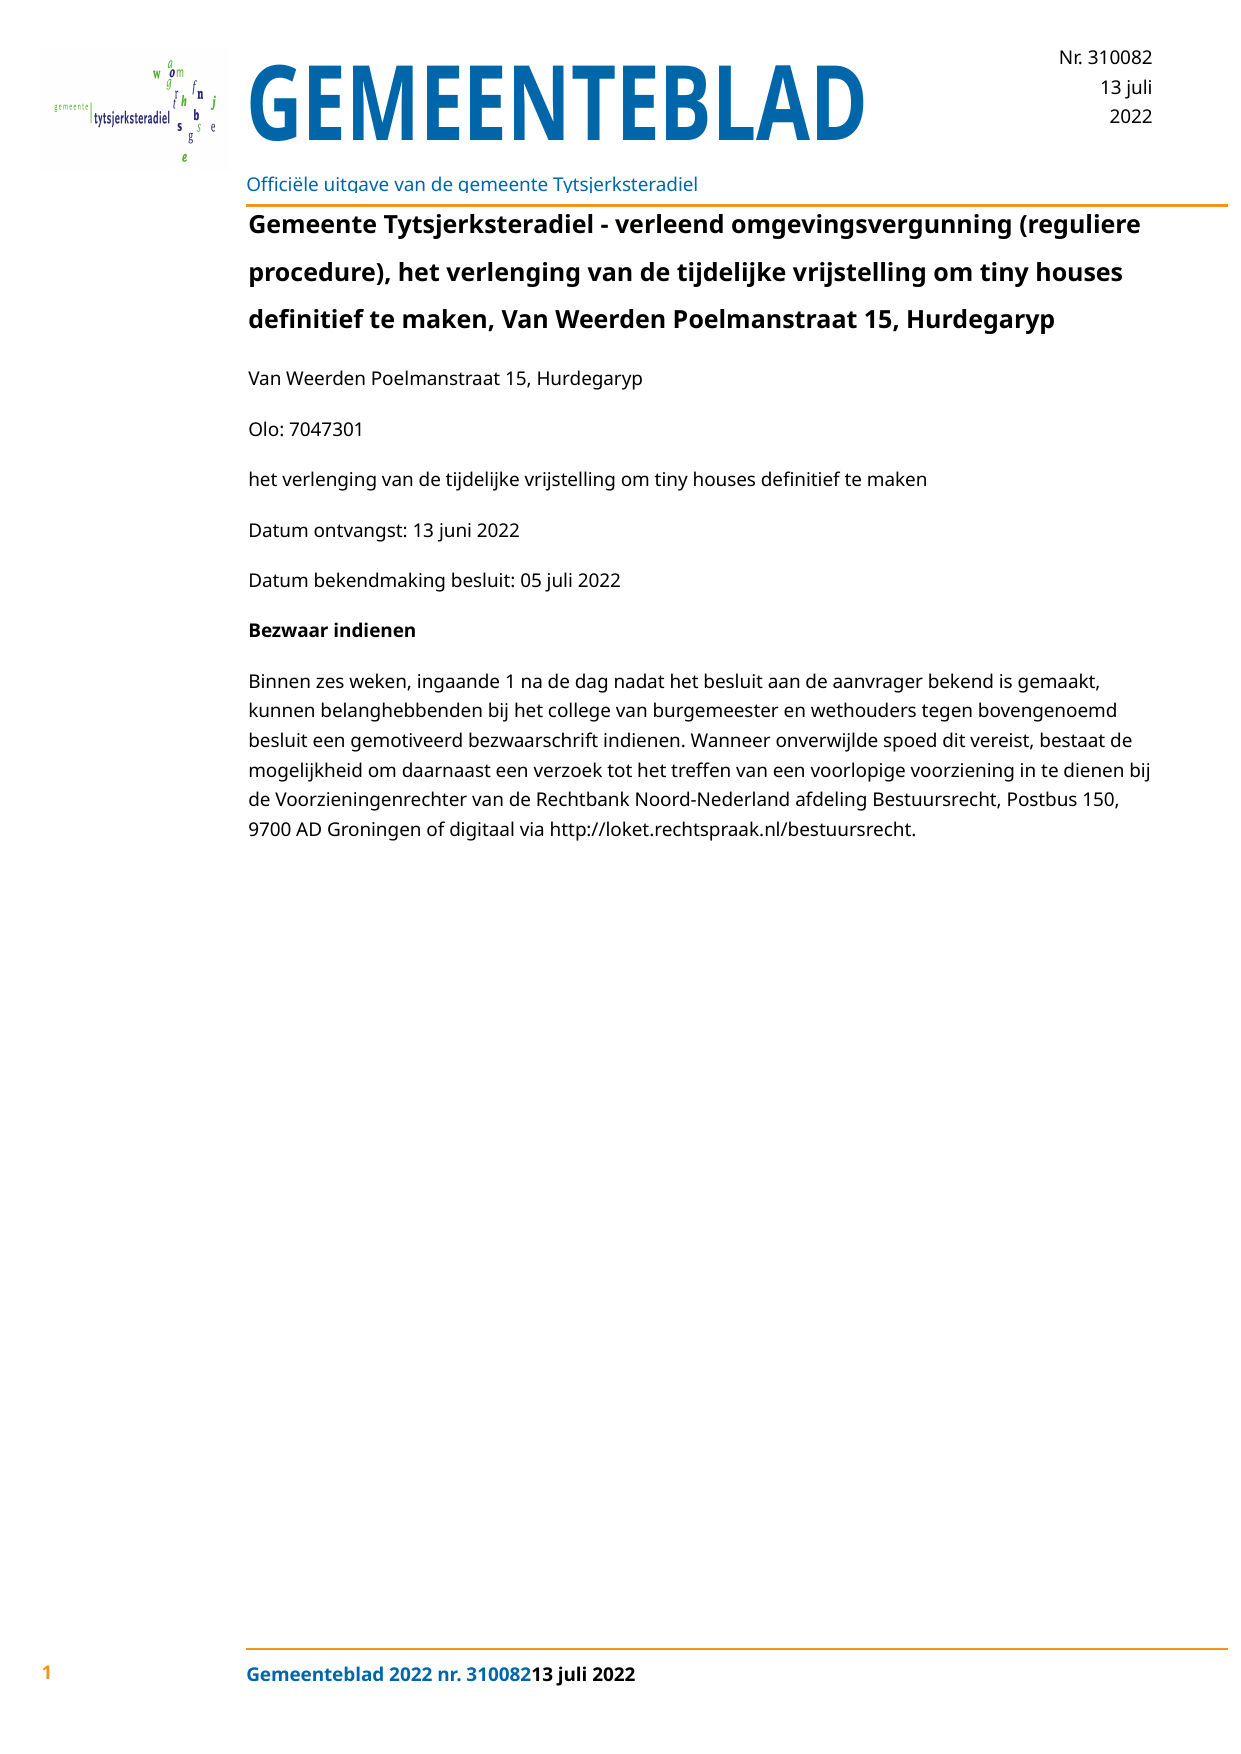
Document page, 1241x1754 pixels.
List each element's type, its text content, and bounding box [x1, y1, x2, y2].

text Van Weerden Poelmanstraat 15, Hurdegaryp [248, 366, 1152, 391]
text Datum bekendmaking besluit: 05 juli 2022 [248, 567, 1152, 593]
text Datum ontvangst: 13 juni 2022 [248, 517, 1152, 542]
text Bezwaar indienen [248, 618, 1152, 643]
text Binnen zes weken, ingaande 1 na de dag nadat het besluit aan de aanvrager bekend is gemaakt, kunnen belanghebbenden bij het college van burgemeester en wethouders tegen bovengenoemd besluit een gemotiveerd bezwaarschrift indienen. Wanneer onverwijlde spoed dit vereist, bestaat de mogelijkheid om daarnaast een verzoek tot het treffen van een voorlopige voorziening in te dienen bij de Voorzieningenrechter van de Rechtbank Noord-Nederland afdeling Bestuursrecht, Postbus 150, 9700 AD Groningen of digitaal via http://loket.rechtspraak.nl/bestuursrecht. [248, 668, 1152, 842]
picture [41, 47, 231, 172]
text het verlenging van de tijdelijke vrijstelling om tiny houses definitief te maken [248, 466, 1152, 492]
text Gemeente Tytsjerksteradiel - verleend omgevingsvergunning (reguliere procedure), het verlenging van de tijdelijke vrijstelling om tiny houses definitief te maken, Van Weerden Poelmanstraat 15, Hurdegaryp [248, 207, 1152, 336]
text Olo: 7047301 [248, 416, 1152, 442]
